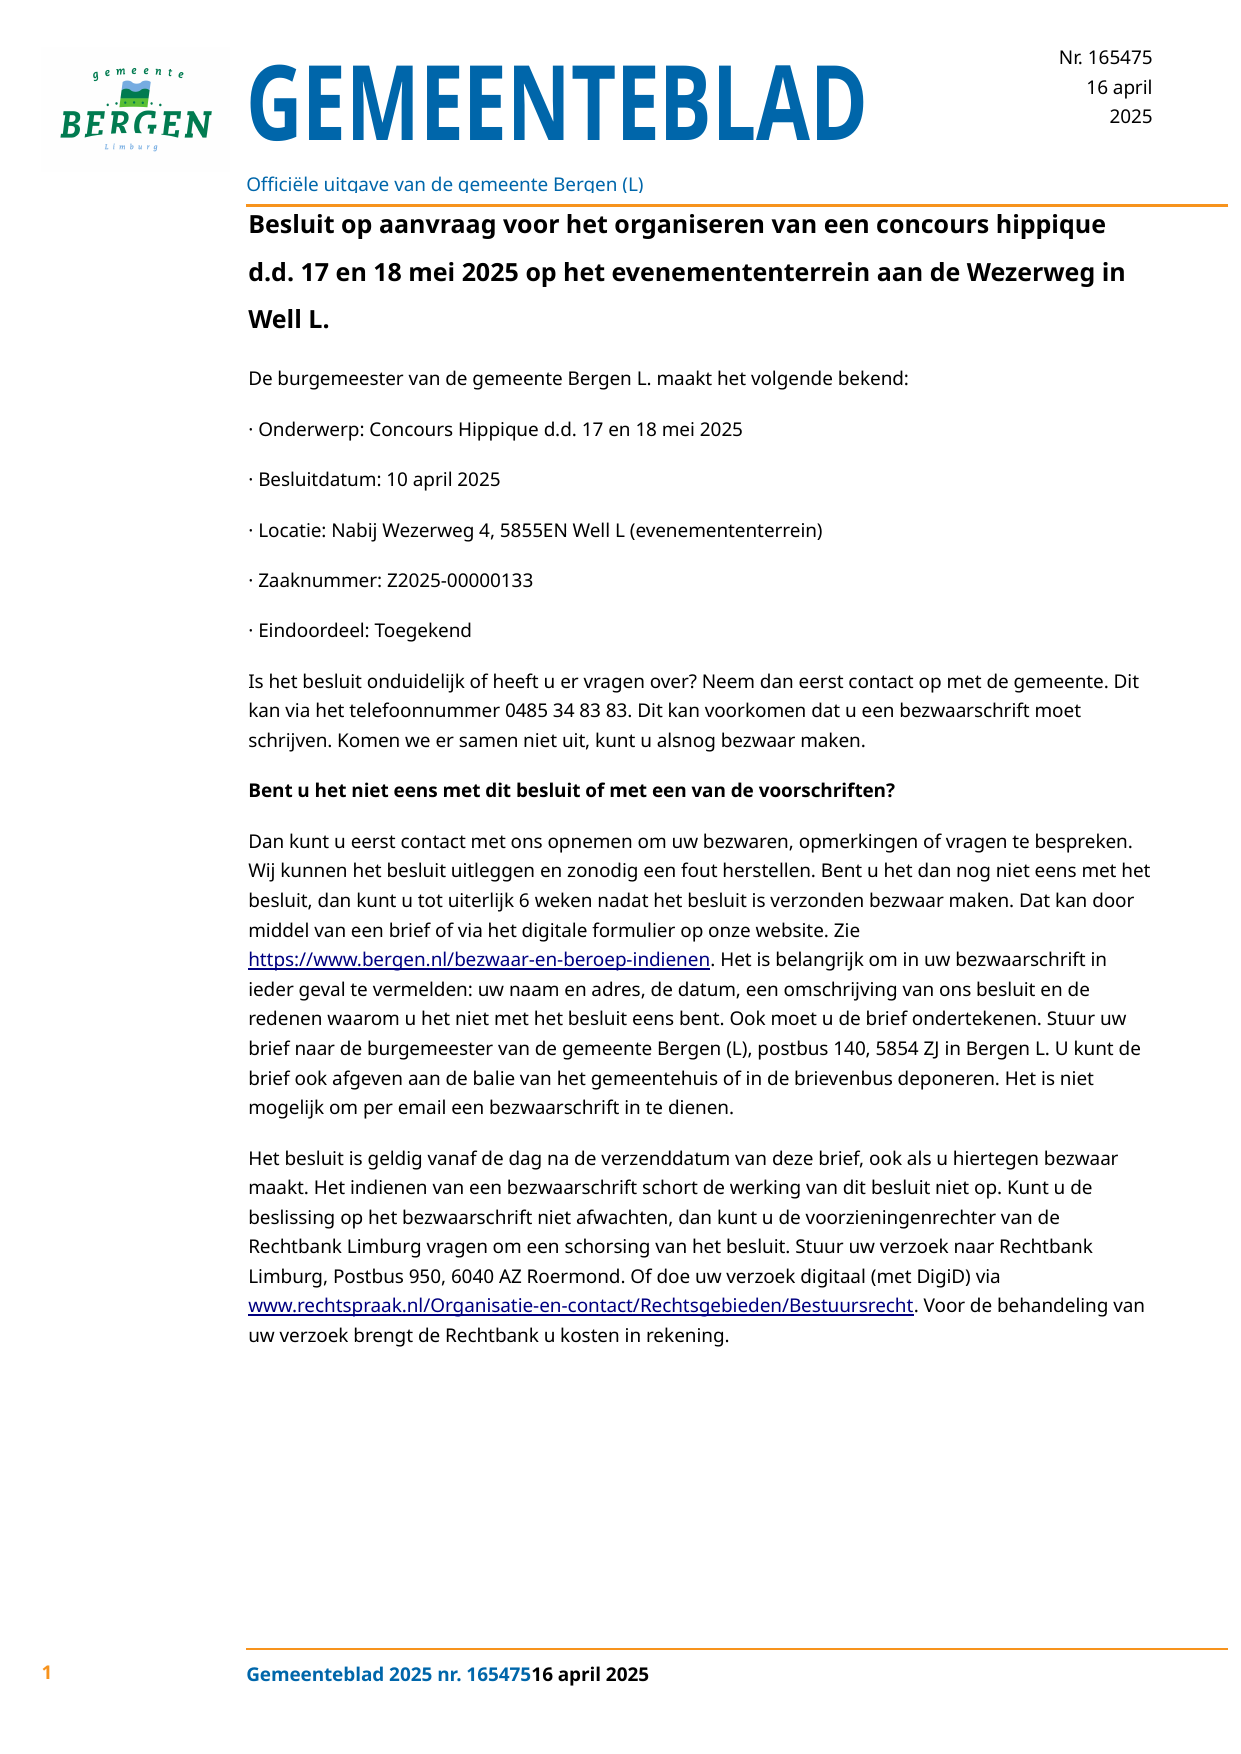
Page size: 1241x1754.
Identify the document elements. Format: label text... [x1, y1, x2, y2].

picture [41, 47, 231, 172]
text · Eindoordeel: Toegekend [248, 618, 1152, 643]
text Is het besluit onduidelijk of heeft u er vragen over? Neem dan eerst contact op met de gemeente. Dit kan via het telefoonnummer 0485 34 83 83. Dit kan voorkomen dat u een bezwaarschrift moet schrijven. Komen we er samen niet uit, kunt u alsnog bezwaar maken. [248, 668, 1152, 753]
text De burgemeester van de gemeente Bergen L. maakt het volgende bekend: [248, 366, 1152, 391]
text Besluit op aanvraag voor het organiseren van een concours hippique d.d. 17 en 18 mei 2025 op het evenemententerrein aan de Wezerweg in Well L. [248, 207, 1152, 336]
text Het besluit is geldig vanaf de dag na de verzenddatum van deze brief, ook als u hiertegen bezwaar maakt. Het indienen van een bezwaarschrift schort de werking van dit besluit niet op. Kunt u de beslissing op het bezwaarschrift niet afwachten, dan kunt u de voorzieningenrechter van de Rechtbank Limburg vragen om een schorsing van het besluit. Stuur uw verzoek naar Rechtbank Limburg, Postbus 950, 6040 AZ Roermond. Of doe uw verzoek digitaal (met DigiD) via www.rechtspraak.nl/Organisatie-en-contact/Rechtsgebieden/Bestuursrecht. Voor de behandeling van uw verzoek brengt de Rechtbank u kosten in rekening. [248, 1145, 1152, 1348]
text · Zaaknummer: Z2025-00000133 [248, 567, 1152, 593]
text · Onderwerp: Concours Hippique d.d. 17 en 18 mei 2025 [248, 416, 1152, 442]
text Dan kunt u eerst contact met ons opnemen om uw bezwaren, opmerkingen of vragen te bespreken. Wij kunnen het besluit uitleggen en zonodig een fout herstellen. Bent u het dan nog niet eens met het besluit, dan kunt u tot uiterlijk 6 weken nadat het besluit is verzonden bezwaar maken. Dat kan door middel van een brief of via het digitale formulier op onze website. Zie https://www.bergen.nl/bezwaar-en-beroep-indienen. Het is belangrijk om in uw bezwaarschrift in ieder geval te vermelden: uw naam en adres, de datum, een omschrijving van ons besluit en de redenen waarom u het niet met het besluit eens bent. Ook moet u de brief ondertekenen. Stuur uw brief naar de burgemeester van de gemeente Bergen (L), postbus 140, 5854 ZJ in Bergen L. U kunt de brief ook afgeven aan de balie van het gemeentehuis of in de brievenbus deponeren. Het is niet mogelijk om per email een bezwaarschrift in te dienen. [248, 828, 1152, 1120]
text Bent u het niet eens met dit besluit of met een van de voorschriften? [248, 778, 1152, 803]
text · Locatie: Nabij Wezerweg 4, 5855EN Well L (evenemententerrein) [248, 517, 1152, 542]
text · Besluitdatum: 10 april 2025 [248, 466, 1152, 492]
